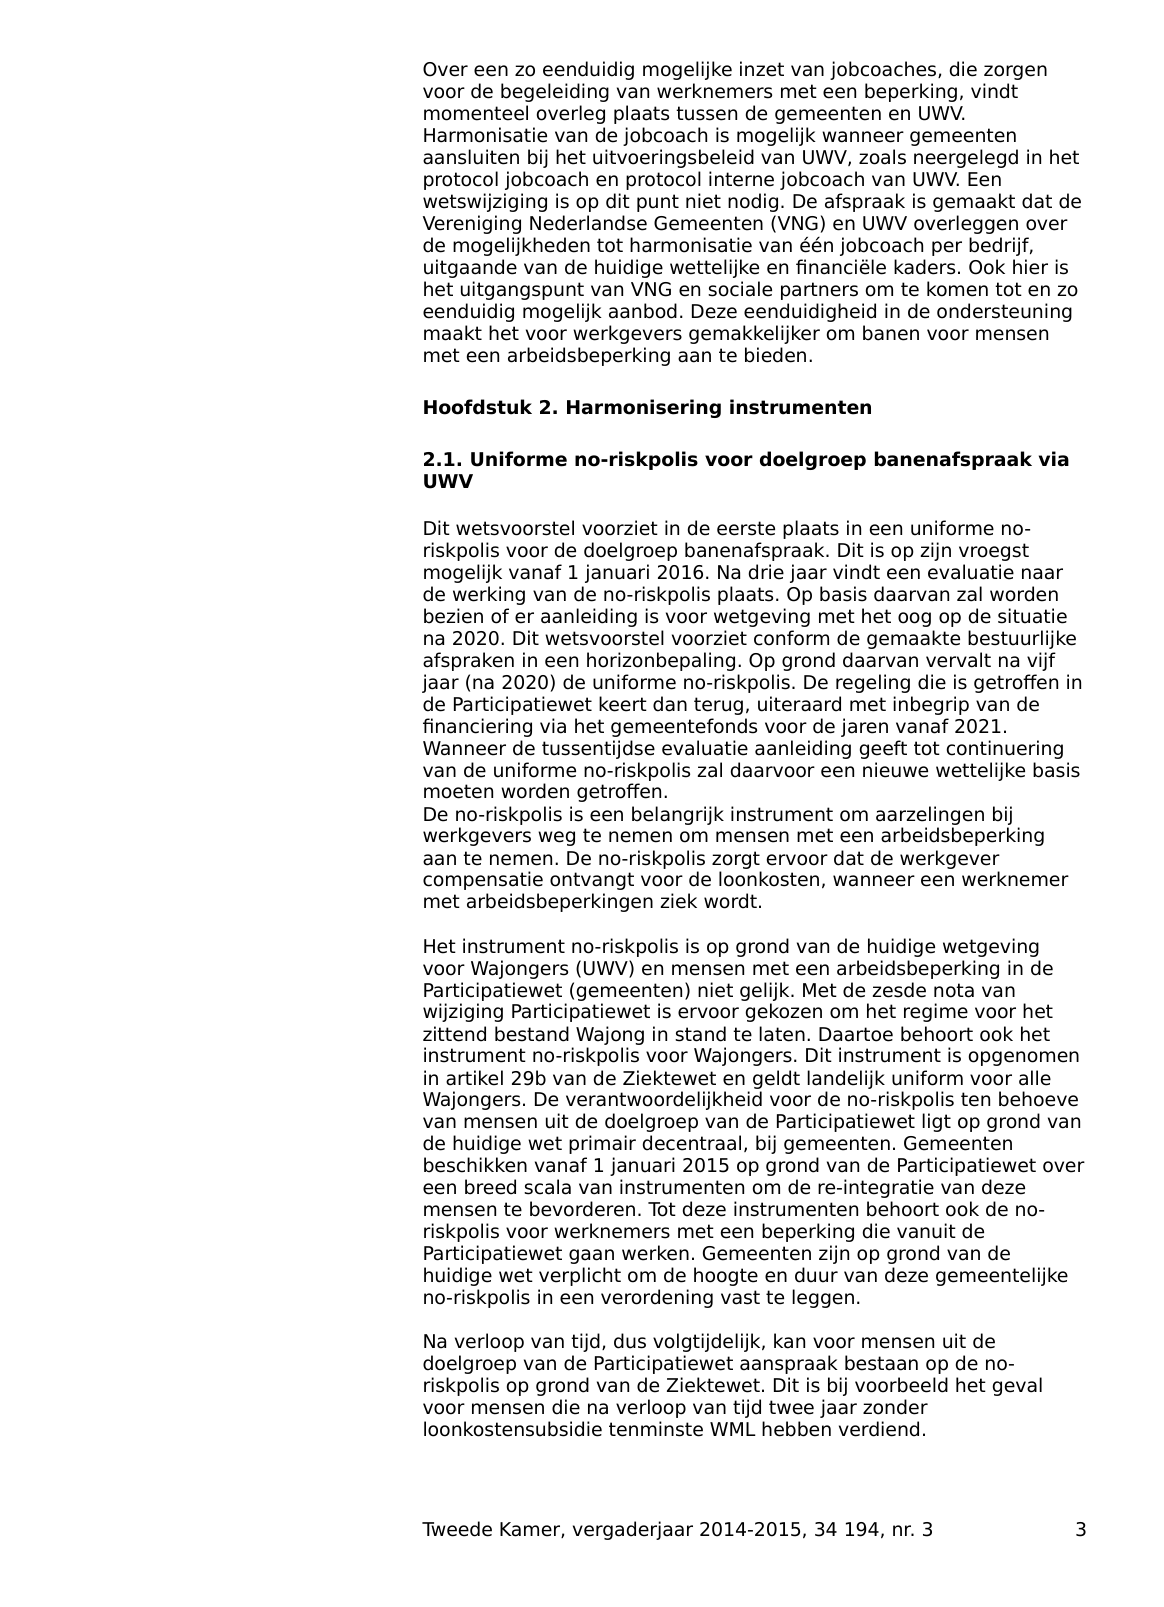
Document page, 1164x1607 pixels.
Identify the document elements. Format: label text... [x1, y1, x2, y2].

text Na verloop van tijd, dus volgtijdelijk, kan voor mensen uit de doelgroep van de Participatiewet aanspraak bestaan op de no-riskpolis op grond van de Ziektewet. Dit is bij voorbeeld het geval voor mensen die na verloop van tijd twee jaar zonder loonkostensubsidie tenminste WML hebben verdiend. [422, 1331, 1087, 1441]
text De no-riskpolis is een belangrijk instrument om aarzelingen bij werkgevers weg te nemen om mensen met een arbeidsbeperking aan te nemen. De no-riskpolis zorgt ervoor dat de werkgever compensatie ontvangt voor de loonkosten, wanneer een werknemer met arbeidsbeperkingen ziek wordt. [422, 803, 1087, 913]
subtitle 2.1. Uniforme no-riskpolis voor doelgroep banenafspraak via UWV [422, 449, 1087, 493]
subtitle Hoofdstuk 2. Harmonisering instrumenten [422, 397, 1087, 419]
text Het instrument no-riskpolis is op grond van de huidige wetgeving voor Wajongers (UWV) en mensen met een arbeidsbeperking in de Participatiewet (gemeenten) niet gelijk. Met de zesde nota van wijziging Participatiewet is ervoor gekozen om het regime voor het zittend bestand Wajong in stand te laten. Daartoe behoort ook het instrument no-riskpolis voor Wajongers. Dit instrument is opgenomen in artikel 29b van de Ziektewet en geldt landelijk uniform voor alle Wajongers. De verantwoordelijkheid voor de no-riskpolis ten behoeve van mensen uit de doelgroep van de Participatiewet ligt op grond van de huidige wet primair decentraal, bij gemeenten. Gemeenten beschikken vanaf 1 januari 2015 op grond van de Participatiewet over een breed scala van instrumenten om de re-integratie van deze mensen te bevorderen. Tot deze instrumenten behoort ook de no-riskpolis voor werknemers met een beperking die vanuit de Participatiewet gaan werken. Gemeenten zijn op grond van de huidige wet verplicht om de hoogte en duur van deze gemeentelijke no-riskpolis in een verordening vast te leggen. [422, 936, 1087, 1309]
text Over een zo eenduidig mogelijke inzet van jobcoaches, die zorgen voor de begeleiding van werknemers met een beperking, vindt momenteel overleg plaats tussen de gemeenten en UWV. Harmonisatie van de jobcoach is mogelijk wanneer gemeenten aansluiten bij het uitvoeringsbeleid van UWV, zoals neergelegd in het protocol jobcoach en protocol interne jobcoach van UWV. Een wetswijziging is op dit punt niet nodig. De afspraak is gemaakt dat de Vereniging Nederlandse Gemeenten (VNG) en UWV overleggen over de mogelijkheden tot harmonisatie van één jobcoach per bedrijf, uitgaande van de huidige wettelijke en financiële kaders. Ook hier is het uitgangspunt van VNG en sociale partners om te komen tot en zo eenduidig mogelijk aanbod. Deze eenduidigheid in de ondersteuning maakt het voor werkgevers gemakkelijker om banen voor mensen met een arbeidsbeperking aan te bieden. [422, 59, 1087, 367]
text Dit wetsvoorstel voorziet in de eerste plaats in een uniforme no-riskpolis voor de doelgroep banenafspraak. Dit is op zijn vroegst mogelijk vanaf 1 januari 2016. Na drie jaar vindt een evaluatie naar de werking van de no-riskpolis plaats. Op basis daarvan zal worden bezien of er aanleiding is voor wetgeving met het oog op de situatie na 2020. Dit wetsvoorstel voorziet conform de gemaakte bestuurlijke afspraken in een horizonbepaling. Op grond daarvan vervalt na vijf jaar (na 2020) de uniforme no-riskpolis. De regeling die is getroffen in de Participatiewet keert dan terug, uiteraard met inbegrip van de financiering via het gemeentefonds voor de jaren vanaf 2021. Wanneer de tussentijdse evaluatie aanleiding geeft tot continuering van de uniforme no-riskpolis zal daarvoor een nieuwe wettelijke basis moeten worden getroffen. [422, 518, 1087, 803]
